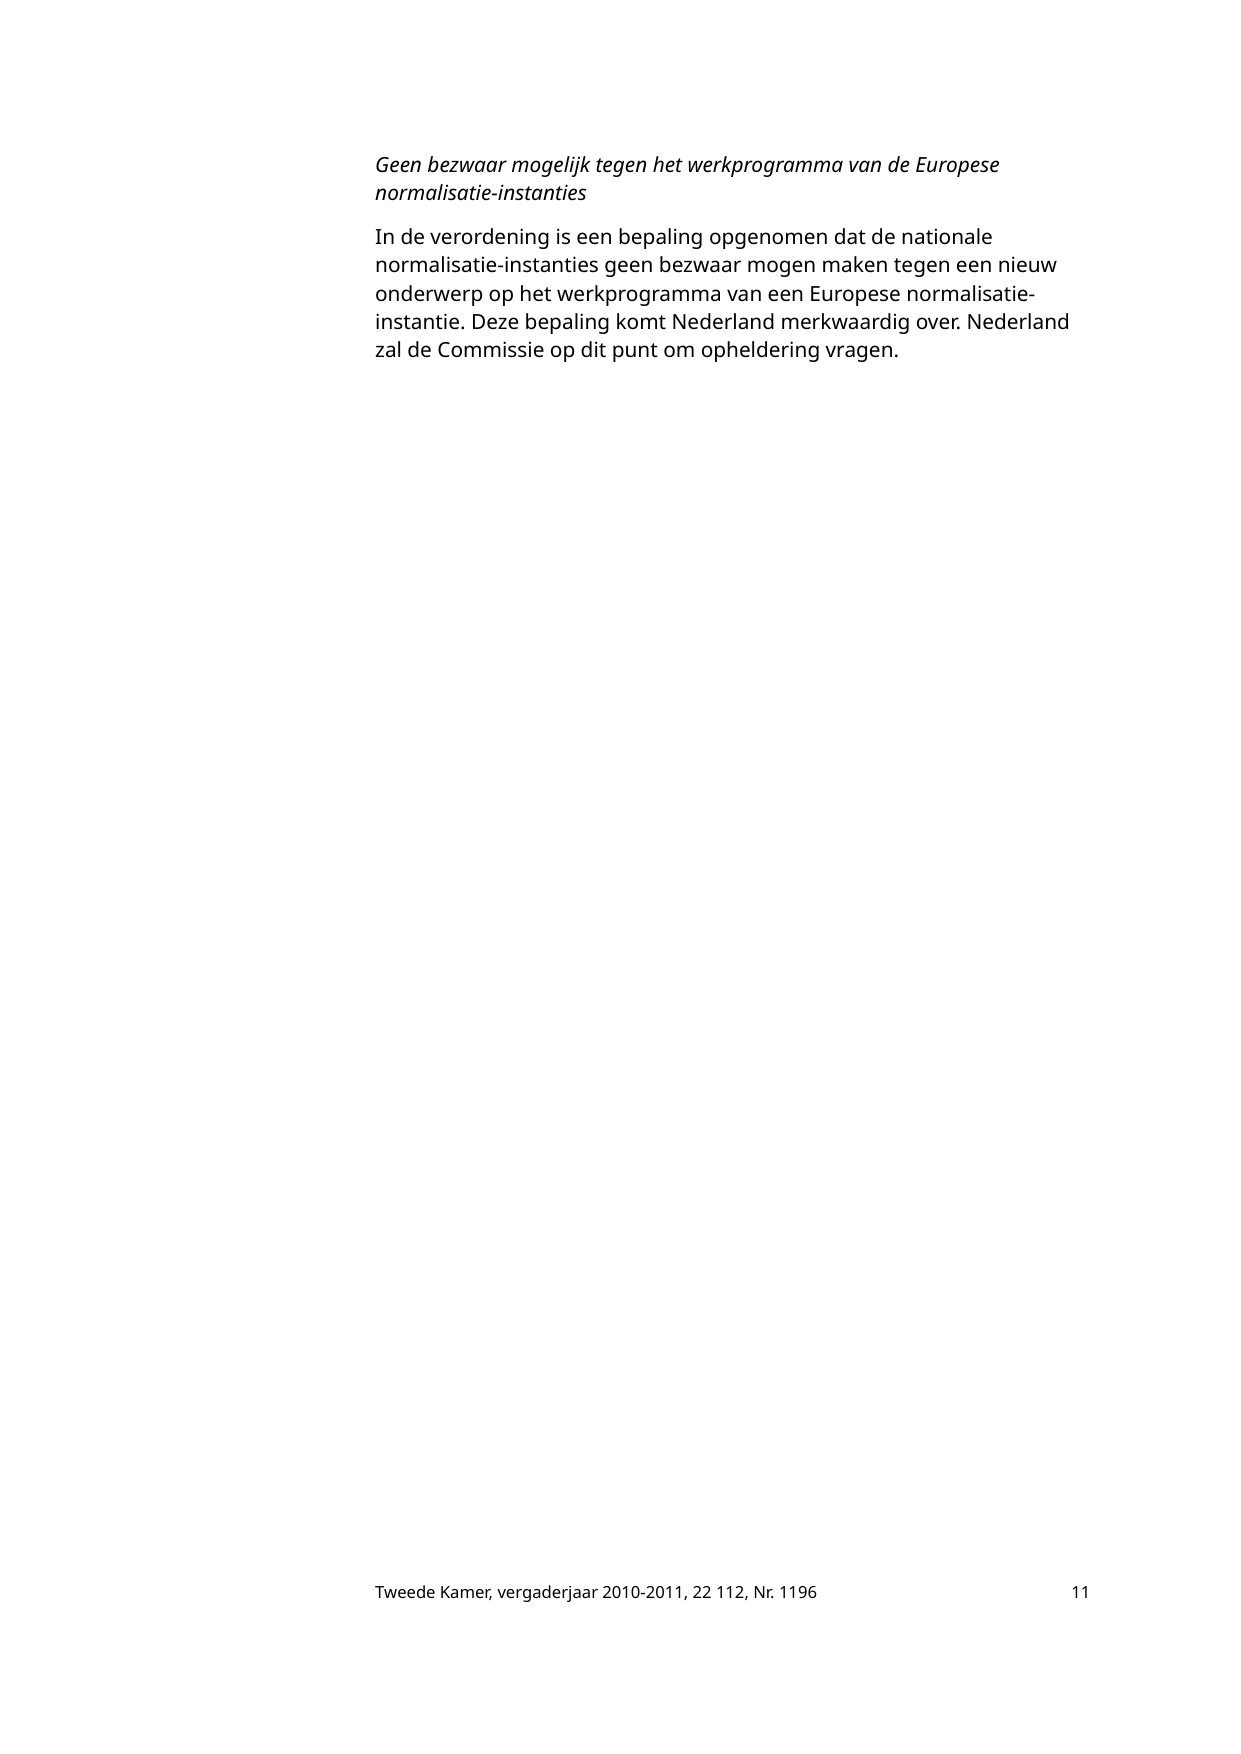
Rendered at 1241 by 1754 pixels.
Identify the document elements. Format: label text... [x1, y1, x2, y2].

text Geen bezwaar mogelijk tegen het werkprogramma van de Europese normalisatie-instanties [375, 150, 1090, 207]
text In de verordening is een bepaling opgenomen dat de nationale normalisatie-instanties geen bezwaar mogen maken tegen een nieuw onderwerp op het werkprogramma van een Europese normalisatie-instantie. Deze bepaling komt Nederland merkwaardig over. Nederland zal de Commissie op dit punt om opheldering vragen. [375, 222, 1090, 364]
